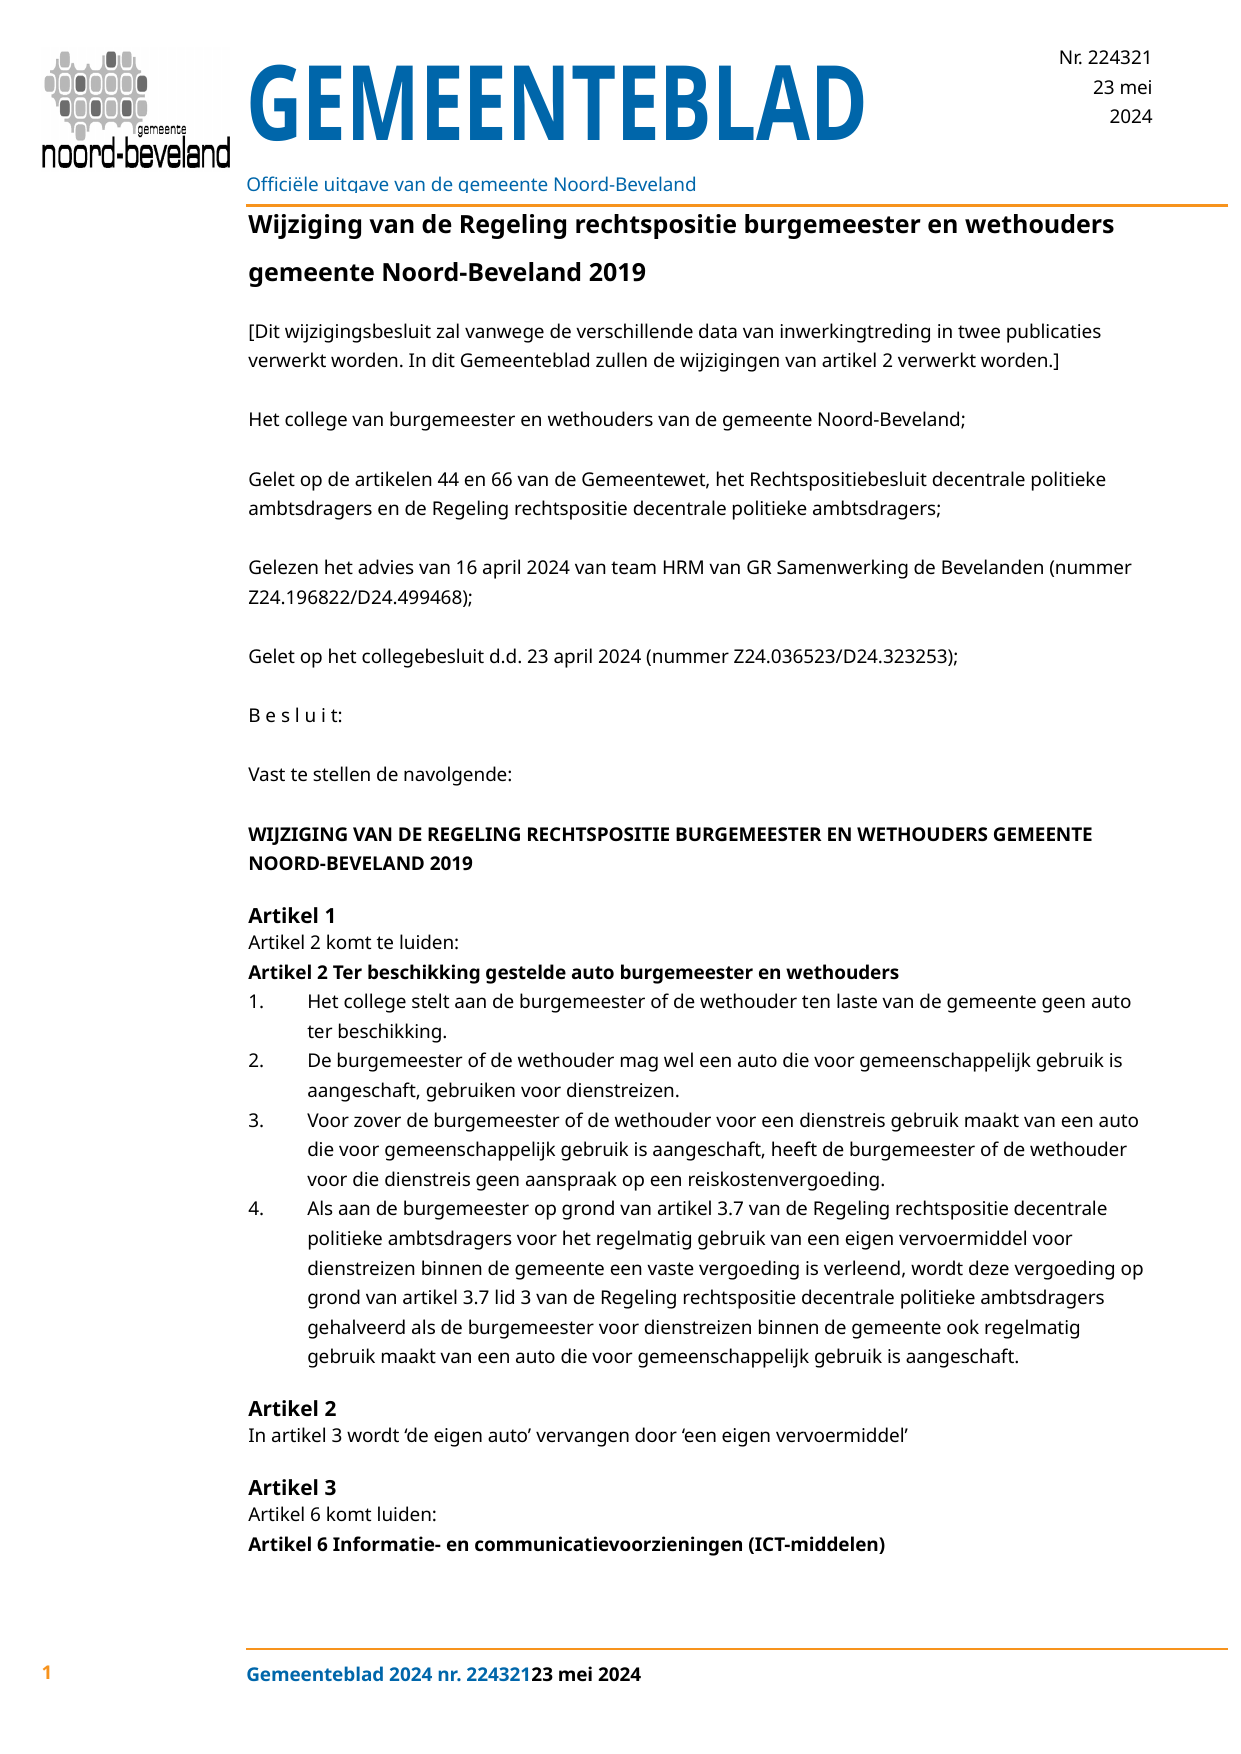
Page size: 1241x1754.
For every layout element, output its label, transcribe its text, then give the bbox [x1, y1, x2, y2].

text Wijziging van de Regeling rechtspositie burgemeester en wethouders gemeente Noord-Beveland 2019 [248, 207, 1152, 288]
text Artikel 2 [248, 1394, 1152, 1422]
text Vast te stellen de navolgende: [248, 762, 1152, 787]
text B e s l u i t: [248, 702, 1152, 728]
text Gelet op het collegebesluit d.d. 23 april 2024 (nummer Z24.036523/D24.323253); [248, 643, 1152, 669]
list Voor zover de burgemeester of de wethouder voor een dienstreis gebruik maakt van een auto die voor gemeenschappelijk gebruik is aangeschaft, heeft de burgemeester of de wethouder voor die dienstreis geen aanspraak op een reiskostenvergoeding. [248, 1107, 1152, 1192]
text WIJZIGING VAN DE REGELING RECHTSPOSITIE BURGEMEESTER EN WETHOUDERS GEMEENTE NOORD-BEVELAND 2019 [248, 821, 1152, 876]
list De burgemeester of de wethouder mag wel een auto die voor gemeenschappelijk gebruik is aangeschaft, gebruiken voor dienstreizen. [248, 1048, 1152, 1103]
list Het college stelt aan de burgemeester of de wethouder ten laste van de gemeente geen auto ter beschikking. [248, 988, 1152, 1044]
text [Dit wijzigingsbesluit zal vanwege de verschillende data van inwerkingtreding in twee publicaties verwerkt worden. In dit Gemeenteblad zullen de wijzigingen van artikel 2 verwerkt worden.] [248, 318, 1152, 373]
text Artikel 6 Informatie- en communicatievoorzieningen (ICT-middelen) [248, 1531, 1152, 1556]
text Gelezen het advies van 16 april 2024 van team HRM van GR Samenwerking de Bevelanden (nummer Z24.196822/D24.499468); [248, 554, 1152, 610]
picture [41, 47, 231, 172]
text Gelet op de artikelen 44 en 66 van de Gemeentewet, het Rechtspositiebesluit decentrale politieke ambtsdragers en de Regeling rechtspositie decentrale politieke ambtsdragers; [248, 466, 1152, 521]
list Als aan de burgemeester op grond van artikel 3.7 van de Regeling rechtspositie decentrale politieke ambtsdragers voor het regelmatig gebruik van een eigen vervoermiddel voor dienstreizen binnen de gemeente een vaste vergoeding is verleend, wordt deze vergoeding op grond van artikel 3.7 lid 3 van de Regeling rechtspositie decentrale politieke ambtsdragers gehalveerd als de burgemeester voor dienstreizen binnen de gemeente ook regelmatig gebruik maakt van een auto die voor gemeenschappelijk gebruik is aangeschaft. [248, 1196, 1152, 1369]
text Artikel 6 komt luiden: [248, 1501, 1152, 1527]
text Artikel 2 komt te luiden: [248, 929, 1152, 955]
text In artikel 3 wordt ‘de eigen auto’ vervangen door ‘een eigen vervoermiddel’ [248, 1422, 1152, 1448]
text Artikel 3 [248, 1473, 1152, 1501]
text Artikel 1 [248, 901, 1152, 929]
text Artikel 2 Ter beschikking gestelde auto burgemeester en wethouders [248, 959, 1152, 984]
text Het college van burgemeester en wethouders van de gemeente Noord-Beveland; [248, 407, 1152, 432]
